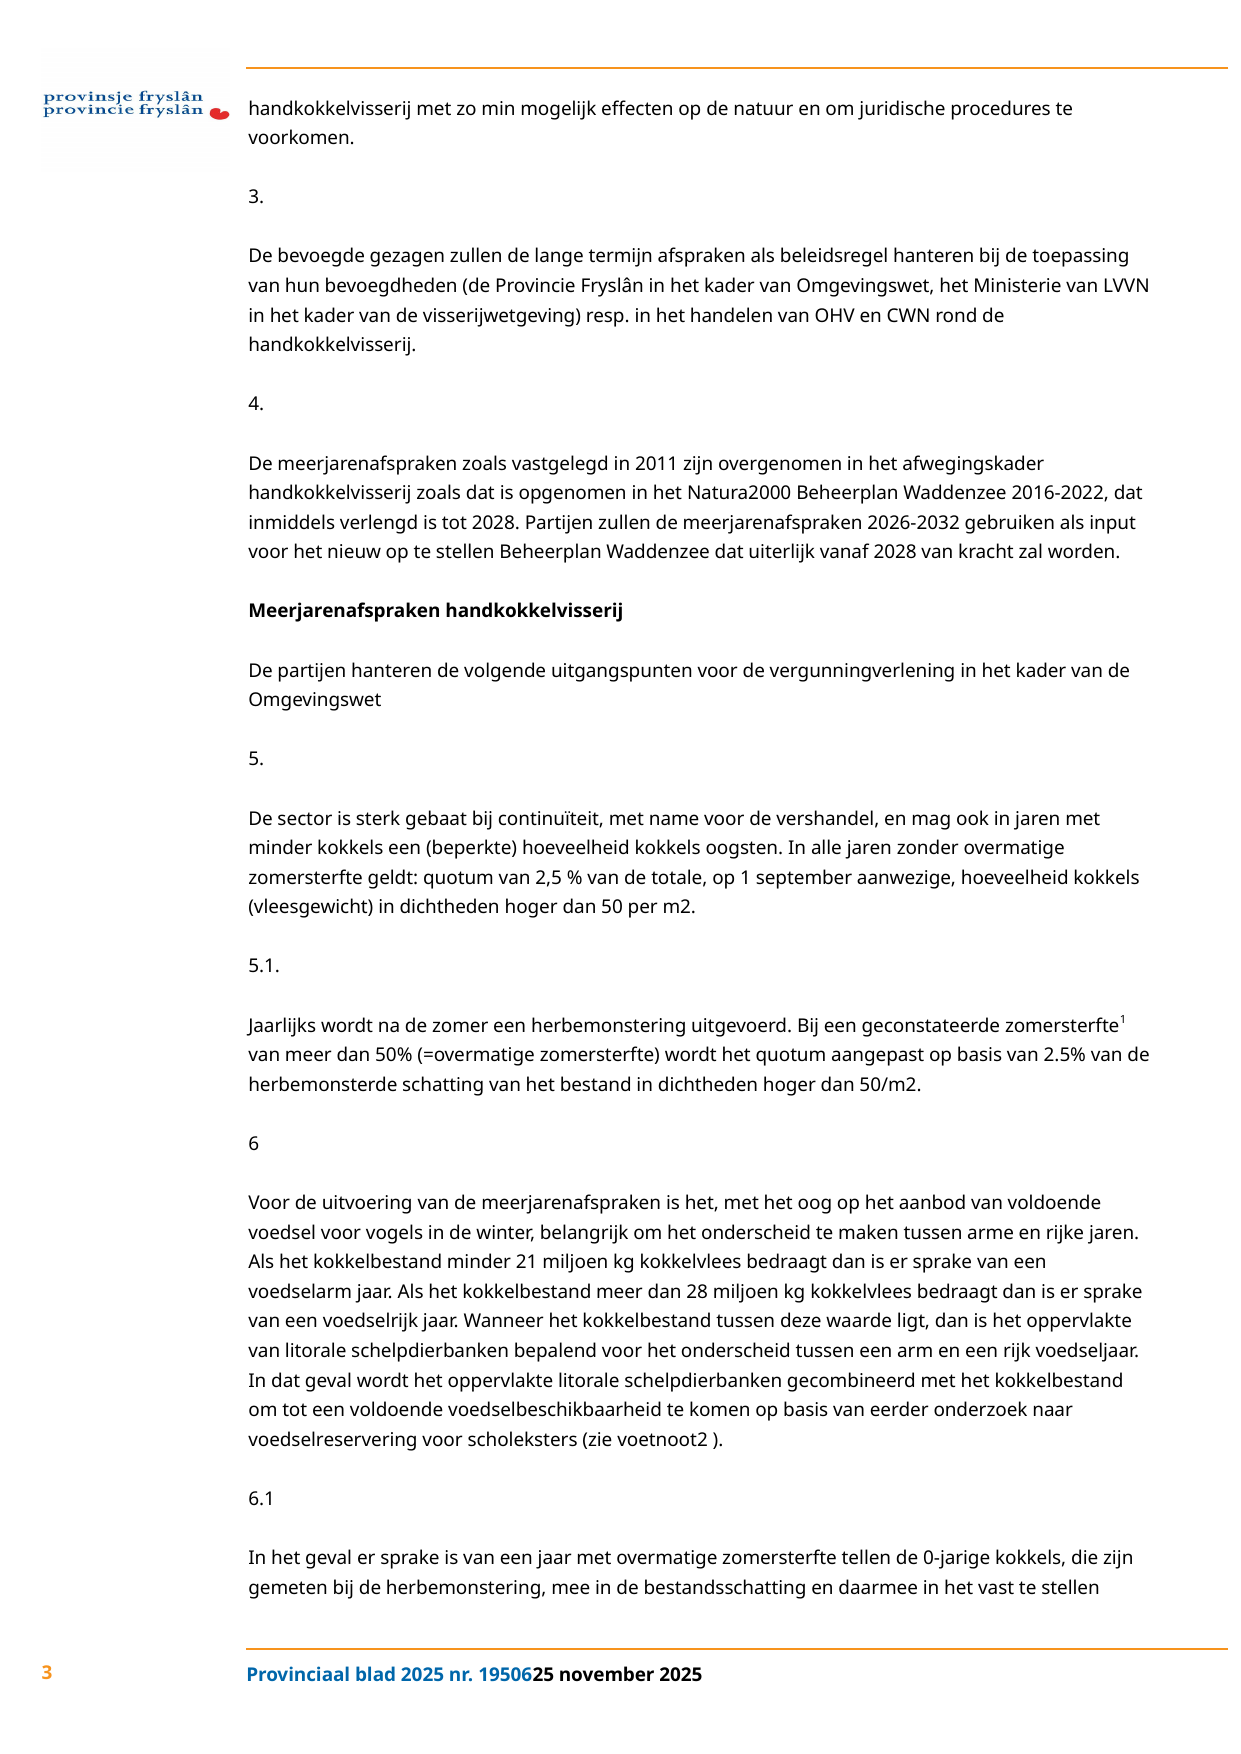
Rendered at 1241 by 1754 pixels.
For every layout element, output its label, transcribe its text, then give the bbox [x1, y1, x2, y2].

text Meerjarenafspraken handkokkelvisserij [248, 598, 1152, 623]
text 4. [248, 391, 1152, 416]
text De sector is sterk gebaat bij continuïteit, met name voor de vershandel, en mag ook in jaren met minder kokkels een (beperkte) hoeveelheid kokkels oogsten. In alle jaren zonder overmatige zomersterfte geldt: quotum van 2,5 % van de totale, op 1 september aanwezige, hoeveelheid kokkels (vleesgewicht) in dichtheden hoger dan 50 per m2. [248, 805, 1152, 919]
text Voor de uitvoering van de meerjarenafspraken is het, met het oog op het aanbod van voldoende voedsel voor vogels in de winter, belangrijk om het onderscheid te maken tussen arme en rijke jaren. Als het kokkelbestand minder 21 miljoen kg kokkelvlees bedraagt dan is er sprake van een voedselarm jaar. Als het kokkelbestand meer dan 28 miljoen kg kokkelvlees bedraagt dan is er sprake van een voedselrijk jaar. Wanneer het kokkelbestand tussen deze waarde ligt, dan is het oppervlakte van litorale schelpdierbanken bepalend voor het onderscheid tussen een arm en een rijk voedseljaar. In dat geval wordt het oppervlakte litorale schelpdierbanken gecombineerd met het kokkelbestand om tot een voldoende voedselbeschikbaarheid te komen op basis van eerder onderzoek naar voedselreservering voor scholeksters (zie voetnoot2 ). [248, 1189, 1152, 1452]
text handkokkelvisserij met zo min mogelijk effecten op de natuur en om juridische procedures te voorkomen. [248, 95, 1152, 150]
text 5.1. [248, 953, 1152, 978]
text 5. [248, 746, 1152, 771]
text In het geval er sprake is van een jaar met overmatige zomersterfte tellen de 0-jarige kokkels, die zijn gemeten bij de herbemonstering, mee in de bestandsschatting en daarmee in het vast te stellen [248, 1544, 1152, 1600]
text De bevoegde gezagen zullen de lange termijn afspraken als beleidsregel hanteren bij de toepassing van hun bevoegdheden (de Provincie Fryslân in het kader van Omgevingswet, het Ministerie van LVVN in het kader van de visserijwetgeving) resp. in het handelen van OHV en CWN rond de handkokkelvisserij. [248, 243, 1152, 357]
text 3. [248, 183, 1152, 209]
text 6 [248, 1130, 1152, 1156]
text De partijen hanteren de volgende uitgangspunten voor de vergunningverlening in het kader van de Omgevingswet [248, 657, 1152, 712]
picture [41, 47, 231, 172]
text De meerjarenafspraken zoals vastgelegd in 2011 zijn overgenomen in het afwegingskader handkokkelvisserij zoals dat is opgenomen in het Natura2000 Beheerplan Waddenzee 2016-2022, dat inmiddels verlengd is tot 2028. Partijen zullen de meerjarenafspraken 2026-2032 gebruiken als input voor het nieuw op te stellen Beheerplan Waddenzee dat uiterlijk vanaf 2028 van kracht zal worden. [248, 450, 1152, 564]
text 6.1 [248, 1485, 1152, 1511]
text Jaarlijks wordt na de zomer een herbemonstering uitgevoerd. Bij een geconstateerde zomersterfte1 van meer dan 50% (=overmatige zomersterfte) wordt het quotum aangepast op basis van 2.5% van de herbemonsterde schatting van het bestand in dichtheden hoger dan 50/m2. [248, 1012, 1152, 1097]
